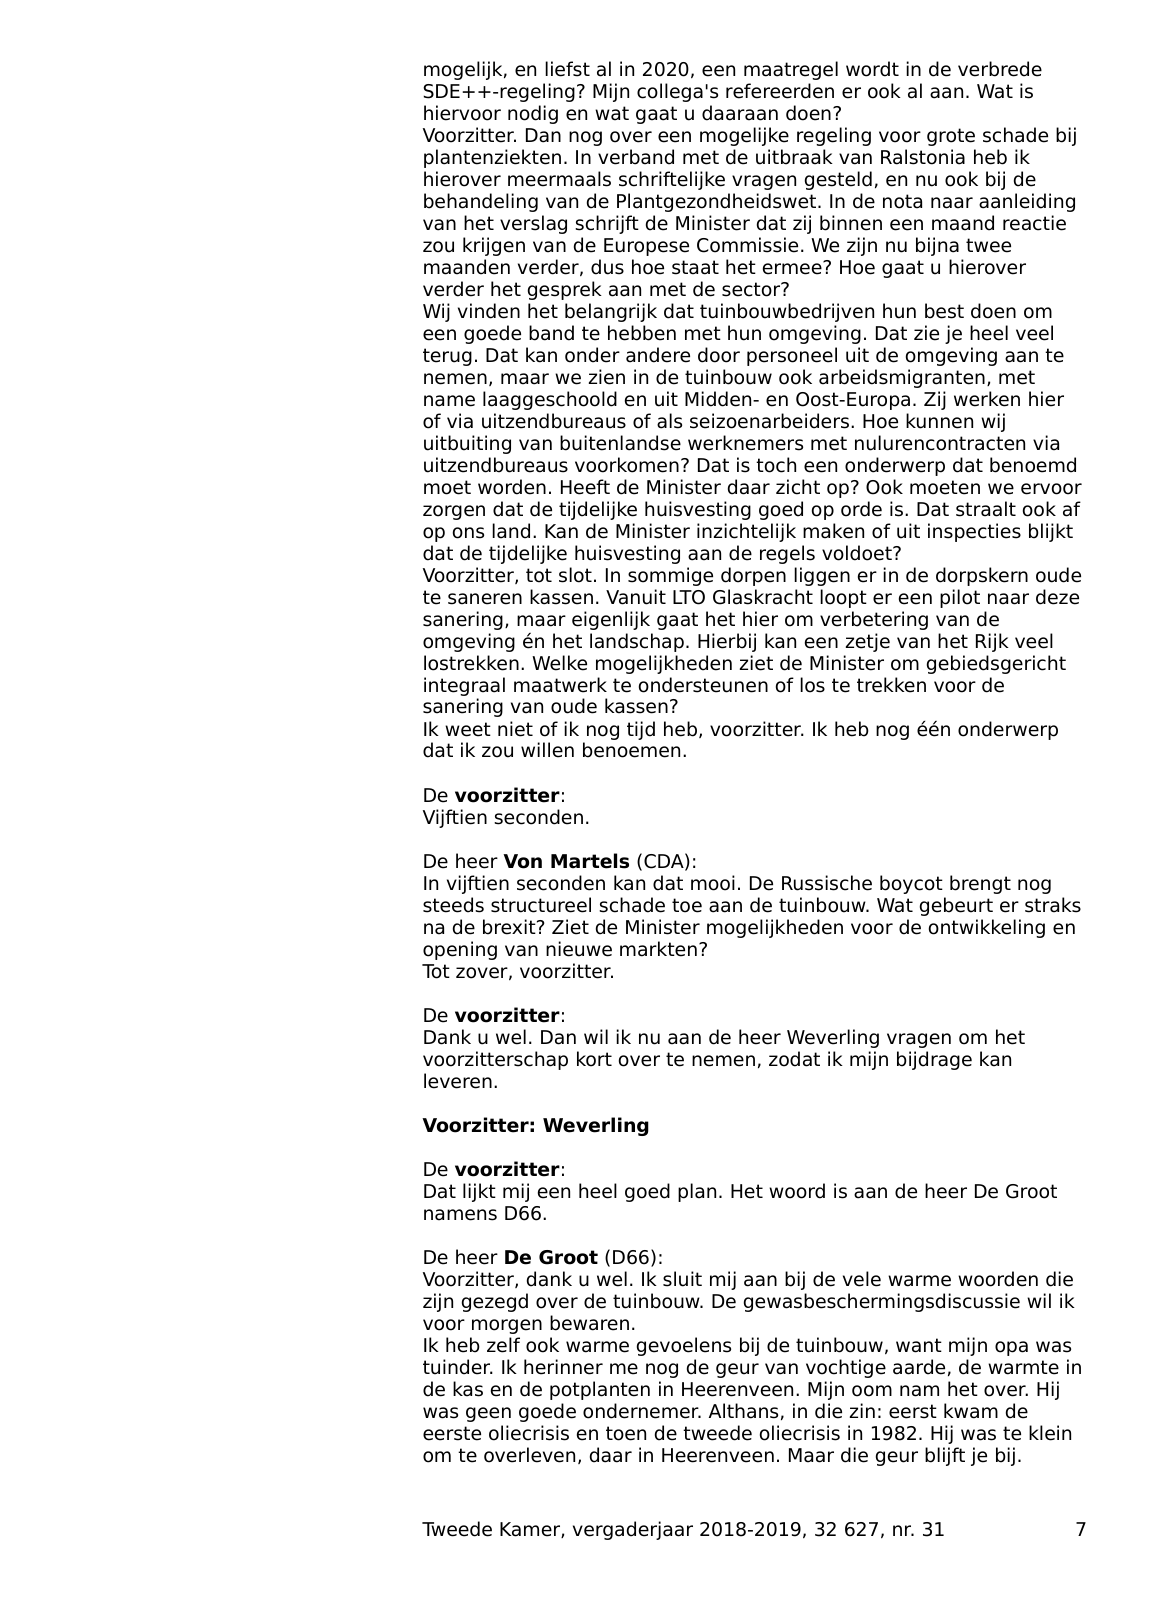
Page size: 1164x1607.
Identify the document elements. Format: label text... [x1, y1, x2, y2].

text Ik weet niet of ik nog tijd heb, voorzitter. Ik heb nog één onderwerp dat ik zou willen benoemen. [422, 718, 1087, 762]
text De voorzitter: [422, 784, 1087, 807]
text Voorzitter, tot slot. In sommige dorpen liggen er in de dorpskern oude te saneren kassen. Vanuit LTO Glaskracht loopt er een pilot naar deze sanering, maar eigenlijk gaat het hier om verbetering van de omgeving én het landschap. Hierbij kan een zetje van het Rijk veel lostrekken. Welke mogelijkheden ziet de Minister om gebiedsgericht integraal maatwerk te ondersteunen of los te trekken voor de sanering van oude kassen? [422, 564, 1087, 718]
text Dat lijkt mij een heel goed plan. Het woord is aan de heer De Groot namens D66. [422, 1181, 1087, 1225]
text Ik heb zelf ook warme gevoelens bij de tuinbouw, want mijn opa was tuinder. Ik herinner me nog de geur van vochtige aarde, de warmte in de kas en de potplanten in Heerenveen. Mijn oom nam het over. Hij was geen goede ondernemer. Althans, in die zin: eerst kwam de eerste oliecrisis en toen de tweede oliecrisis in 1982. Hij was te klein om te overleven, daar in Heerenveen. Maar die geur blijft je bij. [422, 1335, 1087, 1467]
text Vijftien seconden. [422, 807, 1087, 828]
subtitle Voorzitter: Weverling [422, 1115, 1087, 1137]
text In vijftien seconden kan dat mooi. De Russische boycot brengt nog steeds structureel schade toe aan de tuinbouw. Wat gebeurt er straks na de brexit? Ziet de Minister mogelijkheden voor de ontwikkeling en opening van nieuwe markten? [422, 873, 1087, 961]
text Dank u wel. Dan wil ik nu aan de heer Weverling vragen om het voorzitterschap kort over te nemen, zodat ik mijn bijdrage kan leveren. [422, 1027, 1087, 1093]
text De voorzitter: [422, 1159, 1087, 1181]
text Wij vinden het belangrijk dat tuinbouwbedrijven hun best doen om een goede band te hebben met hun omgeving. Dat zie je heel veel terug. Dat kan onder andere door personeel uit de omgeving aan te nemen, maar we zien in de tuinbouw ook arbeidsmigranten, met name laaggeschoold en uit Midden- en Oost-Europa. Zij werken hier of via uitzendbureaus of als seizoenarbeiders. Hoe kunnen wij uitbuiting van buitenlandse werknemers met nulurencontracten via uitzendbureaus voorkomen? Dat is toch een onderwerp dat benoemd moet worden. Heeft de Minister daar zicht op? Ook moeten we ervoor zorgen dat de tijdelijke huisvesting goed op orde is. Dat straalt ook af op ons land. Kan de Minister inzichtelijk maken of uit inspecties blijkt dat de tijdelijke huisvesting aan de regels voldoet? [422, 301, 1087, 564]
text mogelijk, en liefst al in 2020, een maatregel wordt in de verbrede SDE++-regeling? Mijn collega's refereerden er ook al aan. Wat is hiervoor nodig en wat gaat u daaraan doen? [422, 59, 1087, 125]
text Voorzitter. Dan nog over een mogelijke regeling voor grote schade bij plantenziekten. In verband met de uitbraak van Ralstonia heb ik hierover meermaals schriftelijke vragen gesteld, en nu ook bij de behandeling van de Plantgezondheidswet. In de nota naar aanleiding van het verslag schrijft de Minister dat zij binnen een maand reactie zou krijgen van de Europese Commissie. We zijn nu bijna twee maanden verder, dus hoe staat het ermee? Hoe gaat u hierover verder het gesprek aan met de sector? [422, 125, 1087, 301]
text De heer Von Martels (CDA): [422, 851, 1087, 873]
text De voorzitter: [422, 1005, 1087, 1027]
text De heer De Groot (D66): [422, 1247, 1087, 1269]
text Voorzitter, dank u wel. Ik sluit mij aan bij de vele warme woorden die zijn gezegd over de tuinbouw. De gewasbeschermingsdiscussie wil ik voor morgen bewaren. [422, 1269, 1087, 1335]
text Tot zover, voorzitter. [422, 961, 1087, 983]
